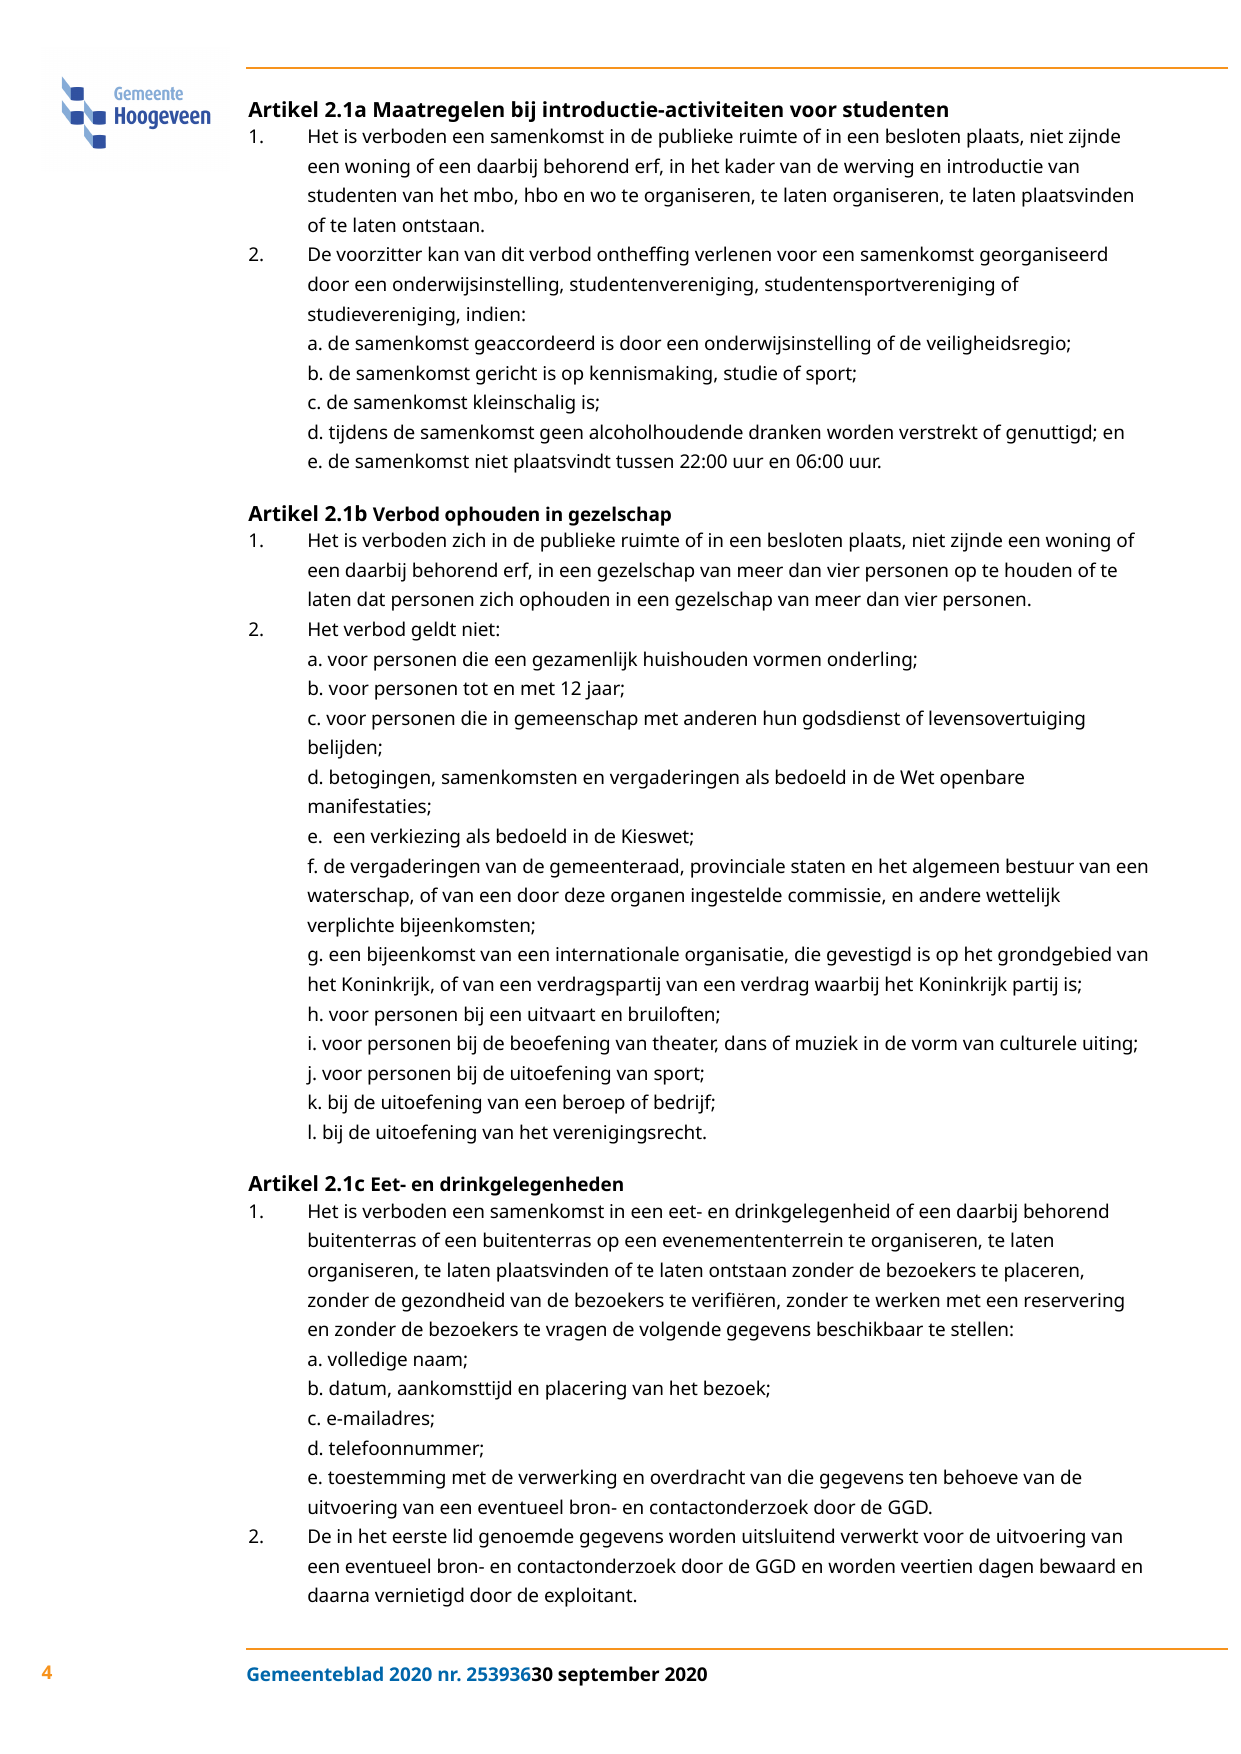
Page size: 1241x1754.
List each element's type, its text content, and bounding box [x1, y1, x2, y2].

list d. telefoonnummer; [248, 1435, 1152, 1460]
list a. de samenkomst geaccordeerd is door een onderwijsinstelling of de veiligheidsregio; [248, 330, 1152, 356]
list d. tijdens de samenkomst geen alcoholhoudende dranken worden verstrekt of genuttigd; en [248, 419, 1152, 445]
list g. een bijeenkomst van een internationale organisatie, die gevestigd is op het grondgebied van het Koninkrijk, of van een verdragspartij van een verdrag waarbij het Koninkrijk partij is; [248, 942, 1152, 997]
list e. de samenkomst niet plaatsvindt tussen 22:00 uur en 06:00 uur. [248, 449, 1152, 474]
list d. betogingen, samenkomsten en vergaderingen als bedoeld in de Wet openbare manifestaties; [248, 764, 1152, 819]
list a. volledige naam; [248, 1346, 1152, 1372]
list c. de samenkomst kleinschalig is; [248, 389, 1152, 415]
list a. voor personen die een gezamenlijk huishouden vormen onderling; [248, 646, 1152, 672]
text Artikel 2.1a Maatregelen bij introductie-activiteiten voor studenten [248, 95, 1152, 123]
picture [41, 47, 231, 172]
list f. de vergaderingen van de gemeenteraad, provinciale staten en het algemeen bestuur van een waterschap, of van een door deze organen ingestelde commissie, en andere wettelijk verplichte bijeenkomsten; [248, 853, 1152, 938]
list e. toestemming met de verwerking en overdracht van die gegevens ten behoeve van de uitvoering van een eventueel bron- en contactonderzoek door de GGD. [248, 1464, 1152, 1519]
list b. de samenkomst gericht is op kennismaking, studie of sport; [248, 360, 1152, 386]
list k. bij de uitoefening van een beroep of bedrijf; [248, 1089, 1152, 1115]
list c. e-mailadres; [248, 1405, 1152, 1431]
list i. voor personen bij de beoefening van theater, dans of muziek in de vorm van culturele uiting; [248, 1030, 1152, 1056]
list l. bij de uitoefening van het verenigingsrecht. [248, 1119, 1152, 1145]
list j. voor personen bij de uitoefening van sport; [248, 1060, 1152, 1086]
list c. voor personen die in gemeenschap met anderen hun godsdienst of levensovertuiging belijden; [248, 705, 1152, 760]
list h. voor personen bij een uitvaart en bruiloften; [248, 1001, 1152, 1027]
list b. voor personen tot en met 12 jaar; [248, 675, 1152, 701]
text Artikel 2.1b Verbod ophouden in gezelschap [248, 499, 1152, 527]
list Het is verboden een samenkomst in een eet- en drinkgelegenheid of een daarbij behorend buitenterras of een buitenterras op een evenemententerrein te organiseren, te laten organiseren, te laten plaatsvinden of te laten ontstaan zonder de bezoekers te placeren, zonder de gezondheid van de bezoekers te verifiëren, zonder te werken met een reservering en zonder de bezoekers te vragen de volgende gegevens beschikbaar te stellen: [248, 1198, 1152, 1342]
list Het verbod geldt niet: [248, 616, 1152, 642]
list b. datum, aankomsttijd en placering van het bezoek; [248, 1376, 1152, 1401]
list De in het eerste lid genoemde gegevens worden uitsluitend verwerkt voor de uitvoering van een eventueel bron- en contactonderzoek door de GGD en worden veertien dagen bewaard en daarna vernietigd door de exploitant. [248, 1523, 1152, 1608]
list Het is verboden zich in de publieke ruimte of in een besloten plaats, niet zijnde een woning of een daarbij behorend erf, in een gezelschap van meer dan vier personen op te houden of te laten dat personen zich ophouden in een gezelschap van meer dan vier personen. [248, 527, 1152, 612]
list e. een verkiezing als bedoeld in de Kieswet; [248, 823, 1152, 849]
list Het is verboden een samenkomst in de publieke ruimte of in een besloten plaats, niet zijnde een woning of een daarbij behorend erf, in het kader van de werving en introductie van studenten van het mbo, hbo en wo te organiseren, te laten organiseren, te laten plaatsvinden of te laten ontstaan. [248, 123, 1152, 238]
text Artikel 2.1c Eet- en drinkgelegenheden [248, 1169, 1152, 1198]
list De voorzitter kan van dit verbod ontheffing verlenen voor een samenkomst georganiseerd door een onderwijsinstelling, studentenvereniging, studentensportvereniging of studievereniging, indien: [248, 242, 1152, 326]
